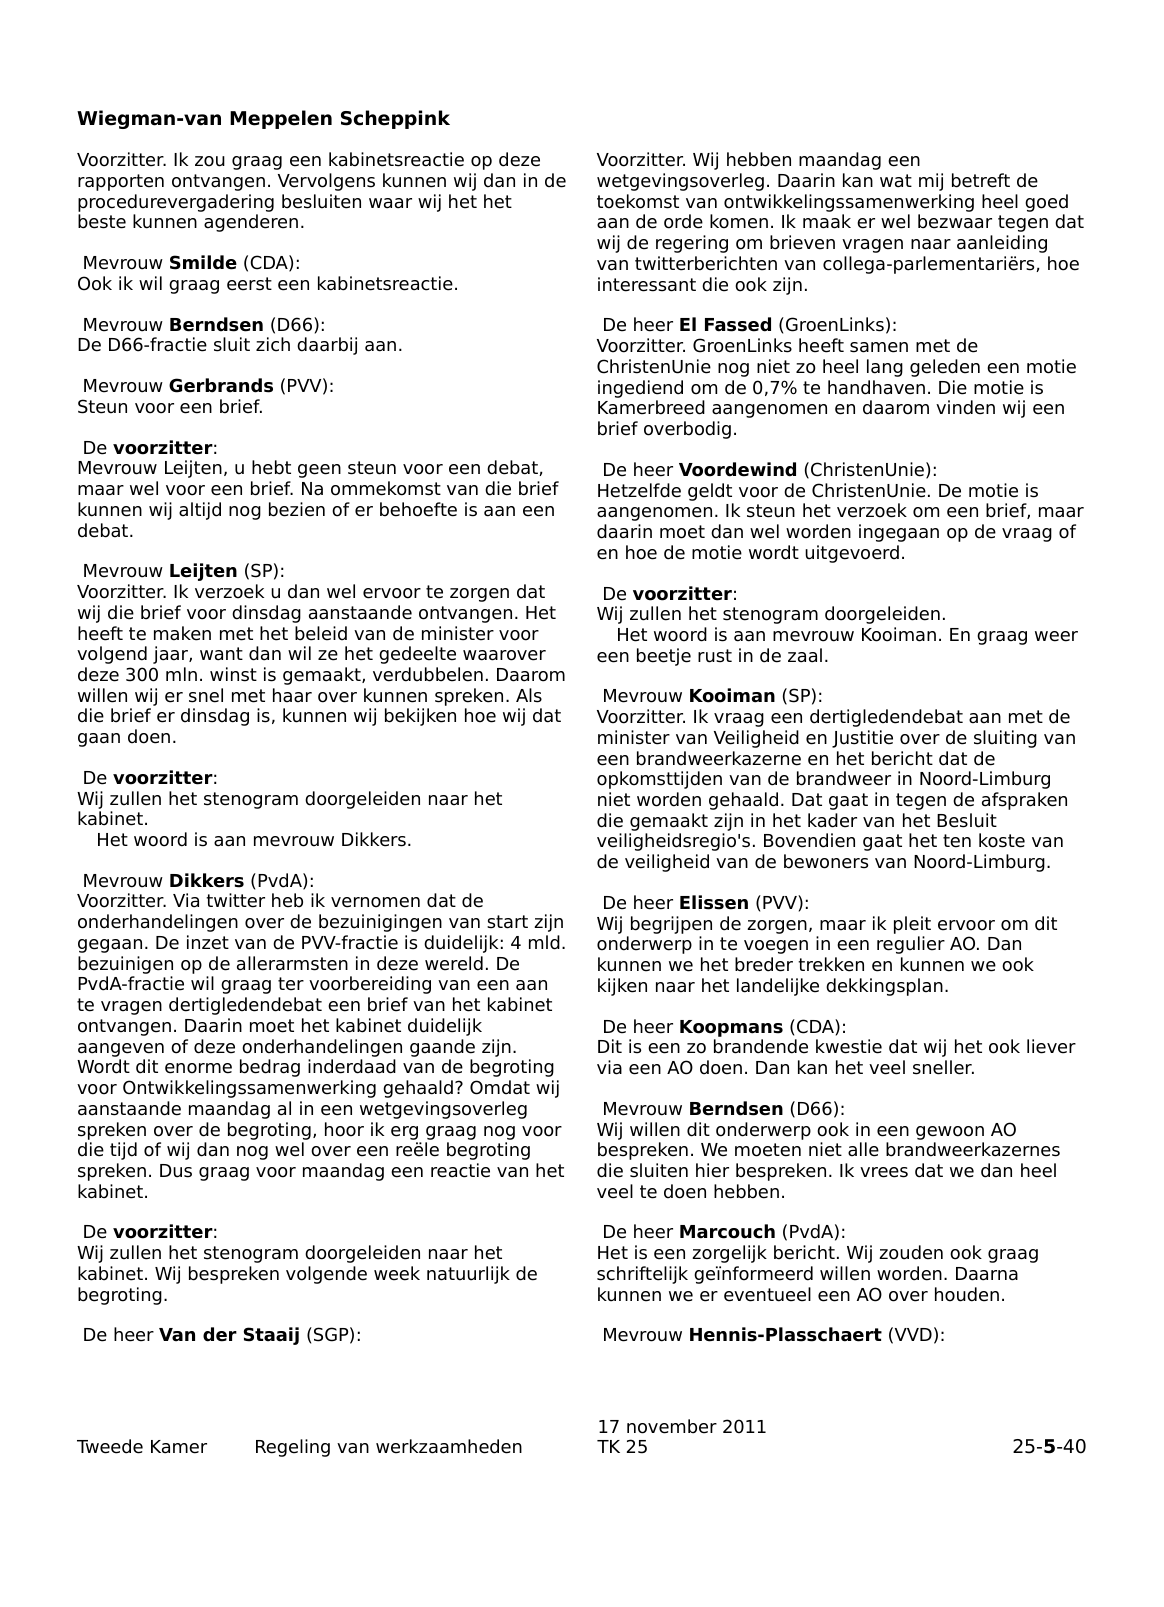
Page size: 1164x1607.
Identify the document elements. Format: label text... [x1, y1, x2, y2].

text De heer Marcouch (PvdA): [596, 1222, 1087, 1243]
text De voorzitter: [77, 1222, 567, 1243]
text De heer Van der Staaij (SGP): [77, 1325, 567, 1346]
text Voorzitter. Ik zou graag een kabinetsreactie op deze rapporten ontvangen. Vervolgens kunnen wij dan in de procedurevergadering besluiten waar wij het het beste kunnen agenderen. [77, 150, 567, 233]
text Wij willen dit onderwerp ook in een gewoon AO bespreken. We moeten niet alle brandweerkazernes die sluiten hier bespreken. Ik vrees dat we dan heel veel te doen hebben. [596, 1119, 1087, 1202]
text Hetzelfde geldt voor de ChristenUnie. De motie is aangenomen. Ik steun het verzoek om een brief, maar daarin moet dan wel worden ingegaan op de vraag of en hoe de motie wordt uitgevoerd. [596, 480, 1087, 563]
text De voorzitter: [596, 583, 1087, 604]
text Wij begrijpen de zorgen, maar ik pleit ervoor om dit onderwerp in te voegen in een regulier AO. Dan kunnen we het breder trekken en kunnen we ook kijken naar het landelijke dekkingsplan. [596, 913, 1087, 996]
text De heer Koopmans (CDA): [596, 1016, 1087, 1037]
text Mevrouw Smilde (CDA): [77, 253, 567, 274]
text Voorzitter. Wij hebben maandag een wetgevingsoverleg. Daarin kan wat mij betreft de toekomst van ontwikkelingssamenwerking heel goed aan de orde komen. Ik maak er wel bezwaar tegen dat wij de regering om brieven vragen naar aanleiding van twitterberichten van collega-parlementariërs, hoe interessant die ook zijn. [596, 150, 1087, 295]
text Wij zullen het stenogram doorgeleiden. [596, 604, 1087, 625]
text Dit is een zo brandende kwestie dat wij het ook liever via een AO doen. Dan kan het veel sneller. [596, 1037, 1087, 1079]
text Voorzitter. Ik verzoek u dan wel ervoor te zorgen dat wij die brief voor dinsdag aanstaande ontvangen. Het heeft te maken met het beleid van de minister voor volgend jaar, want dan wil ze het gedeelte waarover deze 300 mln. winst is gemaakt, verdubbelen. Daarom willen wij er snel met haar over kunnen spreken. Als die brief er dinsdag is, kunnen wij bekijken hoe wij dat gaan doen. [77, 582, 567, 748]
text Voorzitter. Via twitter heb ik vernomen dat de onderhandelingen over de bezuinigingen van start zijn gegaan. De inzet van de PVV-fractie is duidelijk: 4 mld. bezuinigen op de allerarmsten in deze wereld. De PvdA-fractie wil graag ter voorbereiding van een aan te vragen dertigledendebat een brief van het kabinet ontvangen. Daarin moet het kabinet duidelijk aangeven of deze onderhandelingen gaande zijn. Wordt dit enorme bedrag inderdaad van de begroting voor Ontwikkelingssamenwerking gehaald? Omdat wij aanstaande maandag al in een wetgevingsoverleg spreken over de begroting, hoor ik erg graag nog voor die tijd of wij dan nog wel over een reële begroting spreken. Dus graag voor maandag een reactie van het kabinet. [77, 891, 567, 1202]
text De heer El Fassed (GroenLinks): [596, 315, 1087, 336]
text De voorzitter: [77, 437, 567, 458]
text Mevrouw Gerbrands (PVV): [77, 376, 567, 397]
text Voorzitter. Ik vraag een dertigledendebat aan met de minister van Veiligheid en Justitie over de sluiting van een brandweerkazerne en het bericht dat de opkomsttijden van de brandweer in Noord-Limburg niet worden gehaald. Dat gaat in tegen de afspraken die gemaakt zijn in het kader van het Besluit veiligheidsregio's. Bovendien gaat het ten koste van de veiligheid van de bewoners van Noord-Limburg. [596, 707, 1087, 873]
text Mevrouw Kooiman (SP): [596, 686, 1087, 707]
text De heer Elissen (PVV): [596, 893, 1087, 913]
text Mevrouw Leijten, u hebt geen steun voor een debat, maar wel voor een brief. Na ommekomst van die brief kunnen wij altijd nog bezien of er behoefte is aan een debat. [77, 458, 567, 541]
text Mevrouw Berndsen (D66): [596, 1099, 1087, 1119]
text Wij zullen het stenogram doorgeleiden naar het kabinet. [77, 788, 567, 830]
text Het is een zorgelijk bericht. Wij zouden ook graag schriftelijk geïnformeerd willen worden. Daarna kunnen we er eventueel een AO over houden. [596, 1243, 1087, 1305]
text Mevrouw Berndsen (D66): [77, 314, 567, 335]
text De heer Voordewind (ChristenUnie): [596, 460, 1087, 480]
text Mevrouw Hennis-Plasschaert (VVD): [596, 1325, 1087, 1346]
text Wij zullen het stenogram doorgeleiden naar het kabinet. Wij bespreken volgende week natuurlijk de begroting. [77, 1243, 567, 1305]
text Mevrouw Dikkers (PvdA): [77, 871, 567, 891]
text Voorzitter. GroenLinks heeft samen met de ChristenUnie nog niet zo heel lang geleden een motie ingediend om de 0,7% te handhaven. Die motie is Kamerbreed aangenomen en daarom vinden wij een brief overbodig. [596, 336, 1087, 440]
text Het woord is aan mevrouw Dikkers. [77, 830, 567, 851]
text De voorzitter: [77, 768, 567, 788]
text Mevrouw Leijten (SP): [77, 561, 567, 582]
text Steun voor een brief. [77, 397, 567, 417]
text Ook ik wil graag eerst een kabinetsreactie. [77, 274, 567, 294]
text Het woord is aan mevrouw Kooiman. En graag weer een beetje rust in de zaal. [596, 625, 1087, 666]
text De D66-fractie sluit zich daarbij aan. [77, 335, 567, 356]
